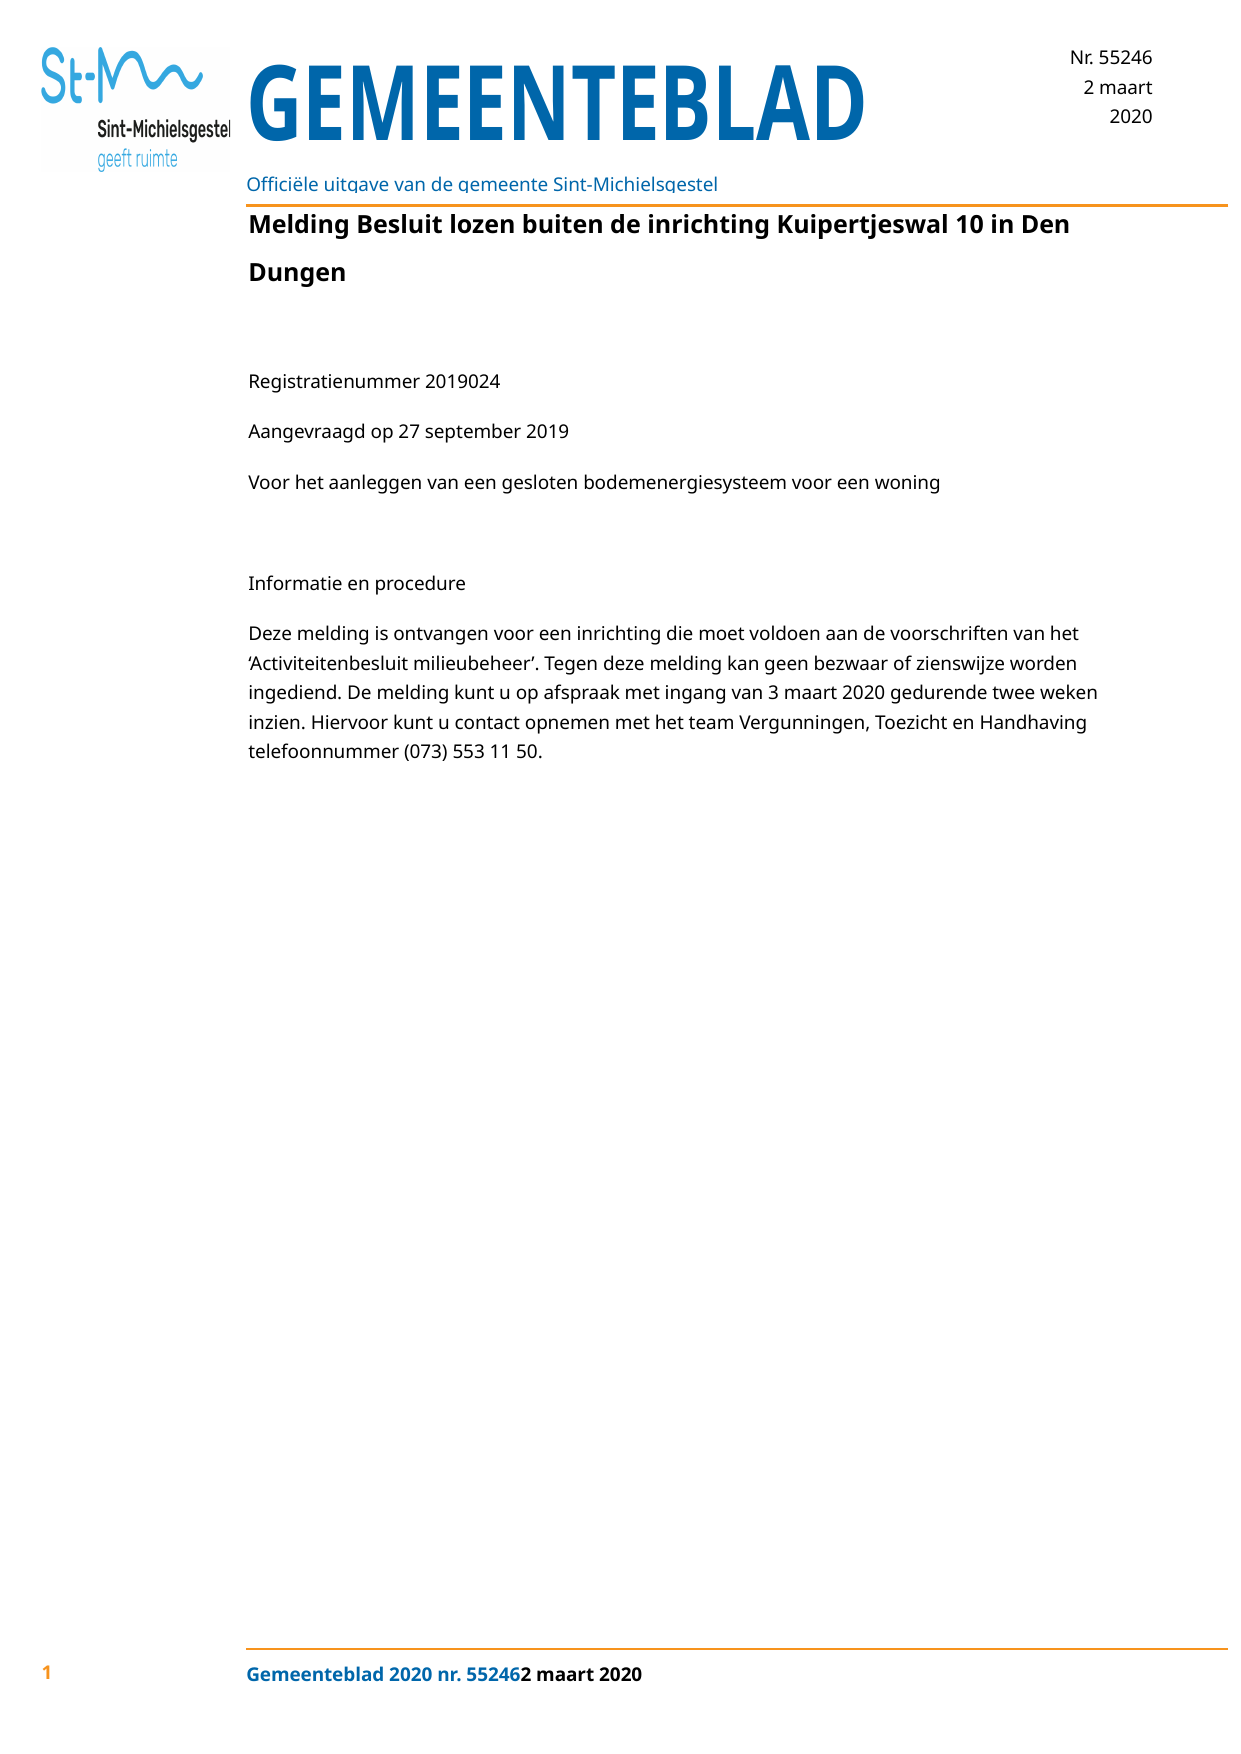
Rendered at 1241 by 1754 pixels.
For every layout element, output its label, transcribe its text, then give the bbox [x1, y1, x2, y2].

text Melding Besluit lozen buiten de inrichting Kuipertjeswal 10 in Den Dungen [248, 207, 1152, 288]
text Registratienummer 2019024 [248, 368, 1152, 394]
text Aangevraagd op 27 september 2019 [248, 419, 1152, 444]
text Deze melding is ontvangen voor een inrichting die moet voldoen aan de voorschriften van het ‘Activiteitenbesluit milieubeheer’. Tegen deze melding kan geen bezwaar of zienswijze worden ingediend. De melding kunt u op afspraak met ingang van 3 maart 2020 gedurende twee weken inzien. Hiervoor kunt u contact opnemen met het team Vergunningen, Toezicht en Handhaving telefoonnummer (073) 553 11 50. [248, 620, 1152, 764]
text Informatie en procedure [248, 570, 1152, 596]
picture [41, 47, 231, 172]
text Voor het aanleggen van een gesloten bodemenergiesysteem voor een woning [248, 469, 1152, 495]
